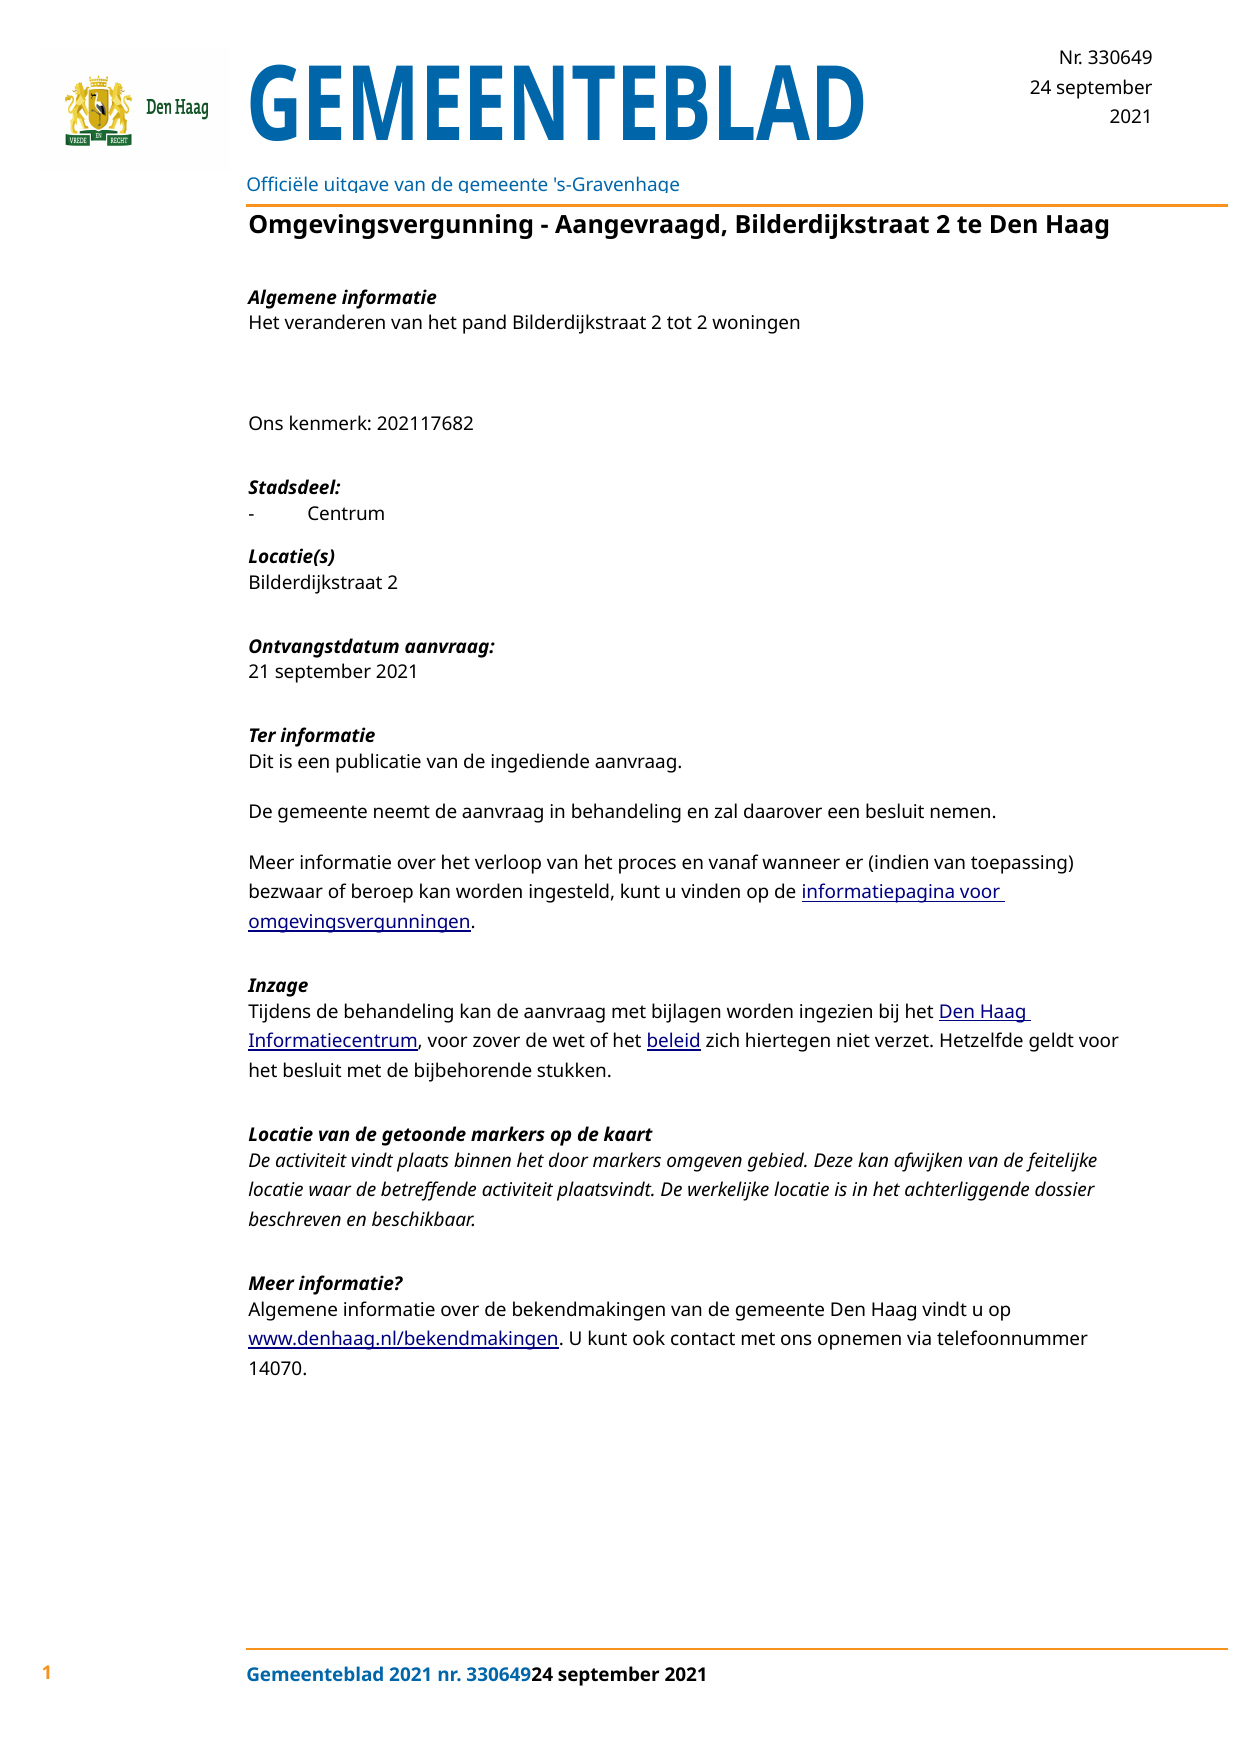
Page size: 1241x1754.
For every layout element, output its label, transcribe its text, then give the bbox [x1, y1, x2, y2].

text Ter informatie [248, 723, 1152, 748]
text Tijdens de behandeling kan de aanvraag met bijlagen worden ingezien bij het Den Haag Informatiecentrum, voor zover de wet of het beleid zich hiertegen niet verzet. Hetzelfde geldt voor het besluit met de bijbehorende stukken. [248, 998, 1152, 1083]
text De gemeente neemt de aanvraag in behandeling en zal daarover een besluit nemen. [248, 799, 1152, 824]
text Ons kenmerk: 202117682 [248, 410, 1152, 436]
text Stadsdeel: [248, 474, 1152, 500]
text Omgevingsvergunning - Aangevraagd, Bilderdijkstraat 2 te Den Haag [248, 207, 1152, 241]
text Bilderdijkstraat 2 [248, 569, 1152, 595]
text Ontvangstdatum aanvraag: [248, 633, 1152, 659]
text Meer informatie over het verloop van het proces en vanaf wanneer er (indien van toepassing) bezwaar of beroep kan worden ingesteld, kunt u vinden op de informatiepagina voor omgevingsvergunningen. [248, 849, 1152, 934]
text Algemene informatie [248, 284, 1152, 309]
text 21 september 2021 [248, 659, 1152, 684]
text Locatie van de getoonde markers op de kaart [248, 1121, 1152, 1147]
text Locatie(s) [248, 543, 1152, 569]
text De activiteit vindt plaats binnen het door markers omgeven gebied. Deze kan afwijken van de feitelijke locatie waar de betreffende activiteit plaatsvindt. De werkelijke locatie is in het achterliggende dossier beschreven en beschikbaar. [248, 1147, 1152, 1232]
text Meer informatie? [248, 1270, 1152, 1296]
text Algemene informatie over de bekendmakingen van de gemeente Den Haag vindt u op www.denhaag.nl/bekendmakingen. U kunt ook contact met ons opnemen via telefoonnummer 14070. [248, 1296, 1152, 1381]
list Centrum [248, 500, 1152, 526]
picture [41, 47, 231, 172]
text Het veranderen van het pand Bilderdijkstraat 2 tot 2 woningen [248, 309, 1152, 335]
text Inzage [248, 972, 1152, 998]
text Dit is een publicatie van de ingediende aanvraag. [248, 748, 1152, 774]
